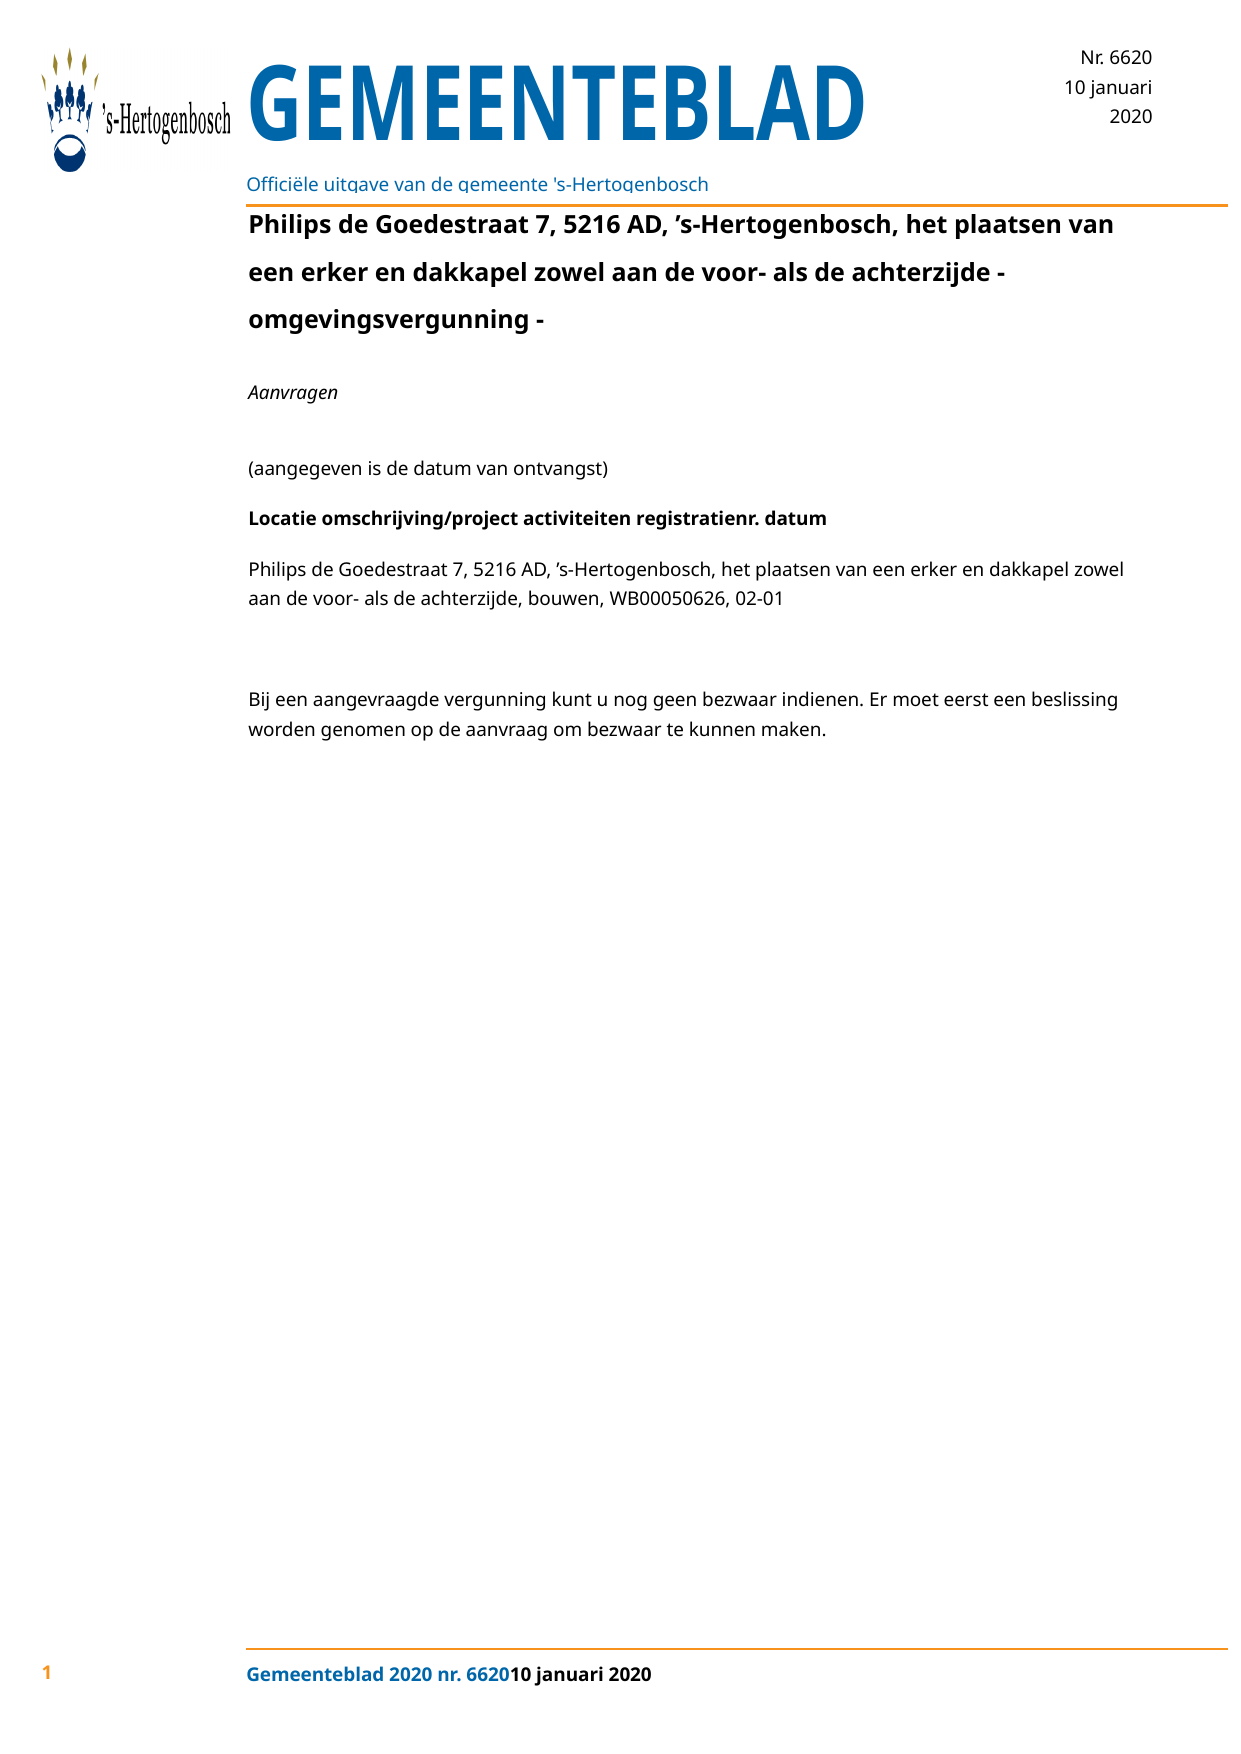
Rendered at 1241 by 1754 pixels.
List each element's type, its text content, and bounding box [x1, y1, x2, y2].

text Aanvragen [248, 379, 1152, 405]
text Philips de Goedestraat 7, 5216 AD, ’s-Hertogenbosch, het plaatsen van een erker en dakkapel zowel aan de voor- als de achterzijde - omgevingsvergunning - [248, 207, 1152, 336]
text (aangegeven is de datum van ontvangst) [248, 455, 1152, 481]
picture [41, 47, 231, 172]
text Bij een aangevraagde vergunning kunt u nog geen bezwaar indienen. Er moet eerst een beslissing worden genomen op de aanvraag om bezwaar te kunnen maken. [248, 686, 1152, 742]
text Locatie omschrijving/project activiteiten registratienr. datum [248, 506, 1152, 531]
text Philips de Goedestraat 7, 5216 AD, ’s-Hertogenbosch, het plaatsen van een erker en dakkapel zowel aan de voor- als de achterzijde, bouwen, WB00050626, 02-01 [248, 556, 1152, 611]
